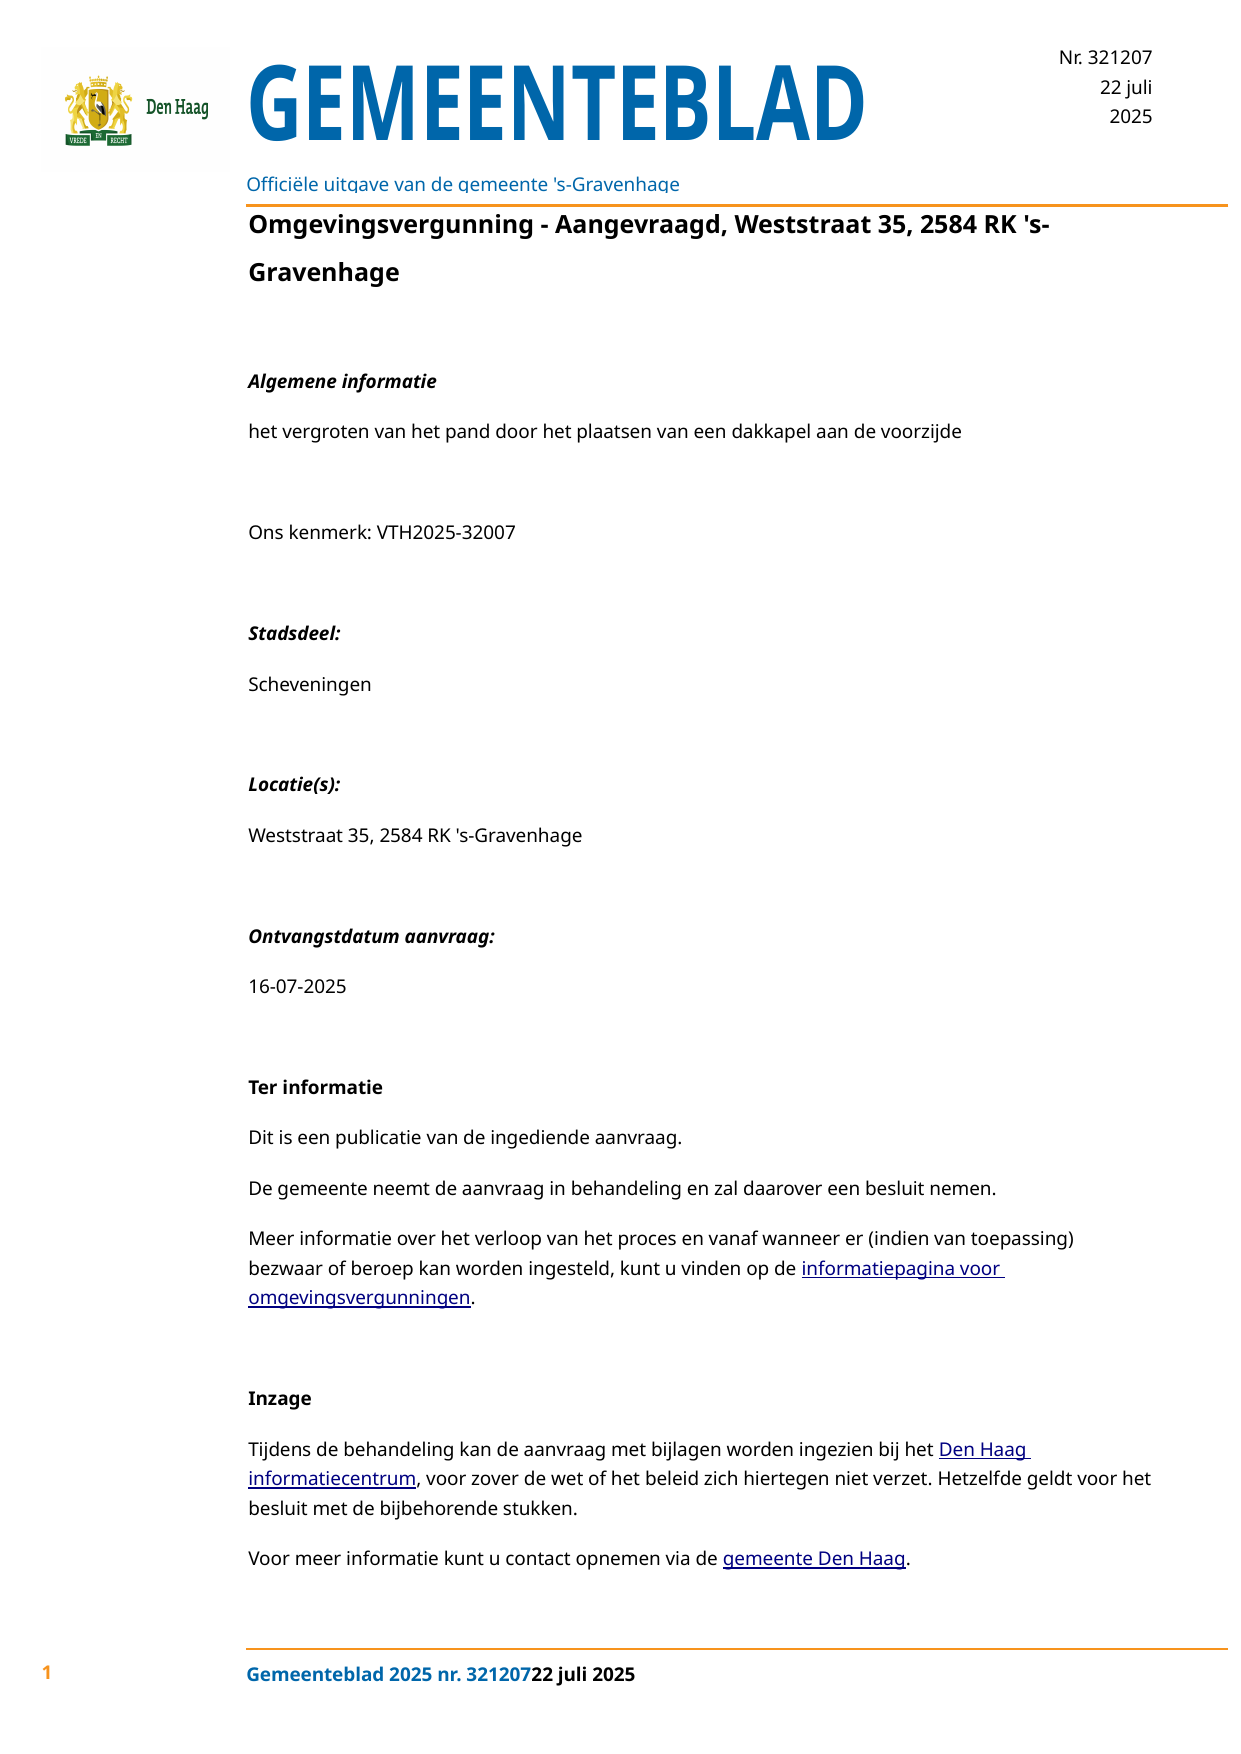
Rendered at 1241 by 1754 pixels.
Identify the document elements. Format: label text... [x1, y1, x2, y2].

text het vergroten van het pand door het plaatsen van een dakkapel aan de voorzijde [248, 419, 1152, 444]
text Dit is een publicatie van de ingediende aanvraag. [248, 1124, 1152, 1150]
picture [41, 47, 231, 172]
text Ter informatie [248, 1074, 1152, 1100]
text Meer informatie over het verloop van het proces en vanaf wanneer er (indien van toepassing) bezwaar of beroep kan worden ingesteld, kunt u vinden op de informatiepagina voor omgevingsvergunningen. [248, 1225, 1152, 1310]
text Algemene informatie [248, 368, 1152, 394]
text Voor meer informatie kunt u contact opnemen via de gemeente Den Haag. [248, 1545, 1152, 1571]
text Locatie(s): [248, 772, 1152, 797]
text 16-07-2025 [248, 973, 1152, 999]
text Weststraat 35, 2584 RK 's-Gravenhage [248, 822, 1152, 848]
text Ontvangstdatum aanvraag: [248, 923, 1152, 949]
text Ons kenmerk: VTH2025-32007 [248, 519, 1152, 545]
text Tijdens de behandeling kan de aanvraag met bijlagen worden ingezien bij het Den Haag informatiecentrum, voor zover de wet of het beleid zich hiertegen niet verzet. Hetzelfde geldt voor het besluit met de bijbehorende stukken. [248, 1436, 1152, 1521]
text De gemeente neemt de aanvraag in behandeling en zal daarover een besluit nemen. [248, 1175, 1152, 1201]
text Scheveningen [248, 671, 1152, 697]
text Inzage [248, 1385, 1152, 1411]
text Omgevingsvergunning - Aangevraagd, Weststraat 35, 2584 RK 's-Gravenhage [248, 207, 1152, 288]
text Stadsdeel: [248, 620, 1152, 646]
